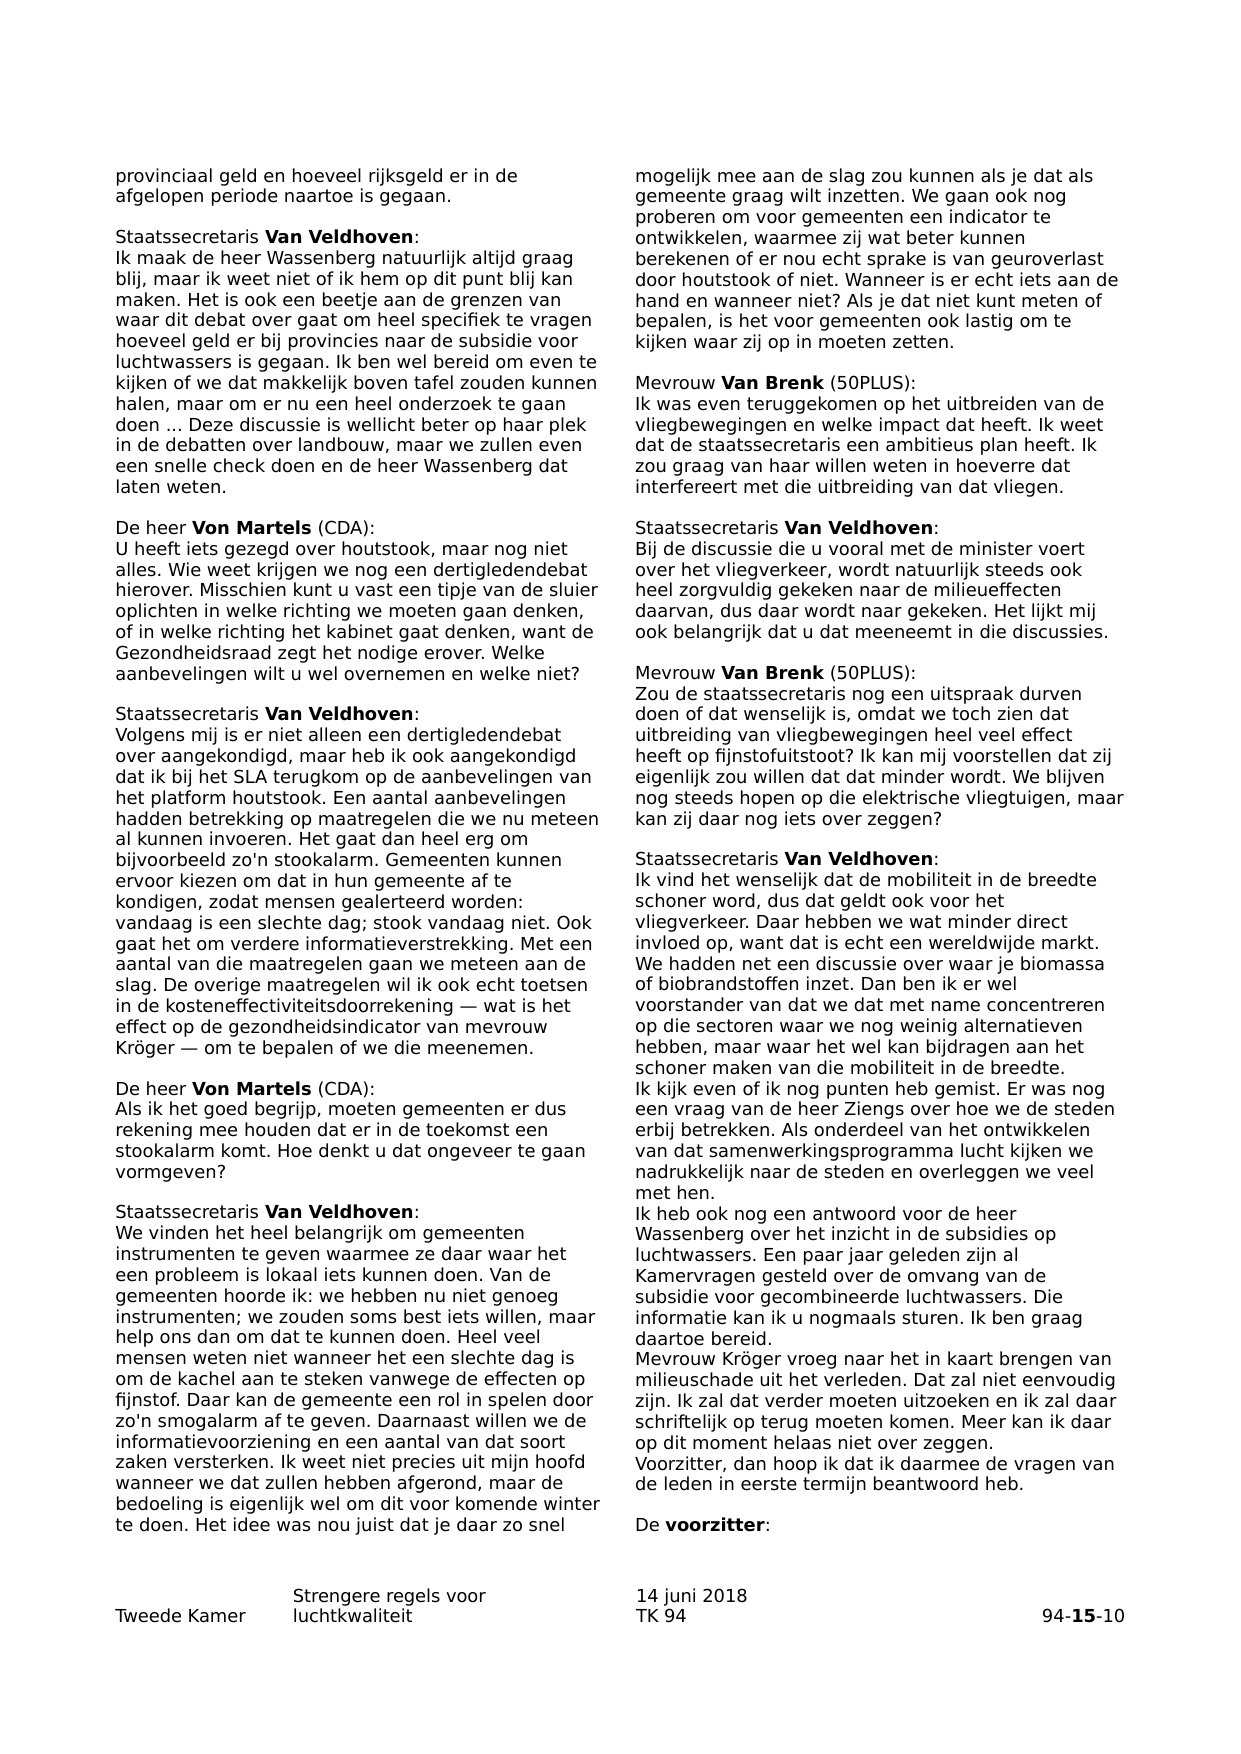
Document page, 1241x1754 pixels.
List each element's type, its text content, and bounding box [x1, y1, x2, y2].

text provinciaal geld en hoeveel rijksgeld er in de afgelopen periode naartoe is gegaan. [115, 165, 605, 207]
text Mevrouw Kröger vroeg naar het in kaart brengen van milieuschade uit het verleden. Dat zal niet eenvoudig zijn. Ik zal dat verder moeten uitzoeken en ik zal daar schriftelijk op terug moeten komen. Meer kan ik daar op dit moment helaas niet over zeggen. [635, 1349, 1125, 1453]
text De heer Von Martels (CDA): [115, 1078, 605, 1099]
text Mevrouw Van Brenk (50PLUS): [635, 663, 1125, 683]
text Voorzitter, dan hoop ik dat ik daarmee de vragen van de leden in eerste termijn beantwoord heb. [635, 1453, 1125, 1495]
text Ik vind het wenselijk dat de mobiliteit in de breedte schoner word, dus dat geldt ook voor het vliegverkeer. Daar hebben we wat minder direct invloed op, want dat is echt een wereldwijde markt. We hadden net een discussie over waar je biomassa of biobrandstoffen inzet. Dan ben ik er wel voorstander van dat we dat met name concentreren op die sectoren waar we nog weinig alternatieven hebben, maar waar het wel kan bijdragen aan het schoner maken van die mobiliteit in de breedte. [635, 870, 1125, 1078]
text U heeft iets gezegd over houtstook, maar nog niet alles. Wie weet krijgen we nog een dertigledendebat hierover. Misschien kunt u vast een tipje van de sluier oplichten in welke richting we moeten gaan denken, of in welke richting het kabinet gaat denken, want de Gezondheidsraad zegt het nodige erover. Welke aanbevelingen wilt u wel overnemen en welke niet? [115, 538, 605, 684]
text Staatssecretaris Van Veldhoven: [115, 1202, 605, 1223]
text Volgens mij is er niet alleen een dertigledendebat over aangekondigd, maar heb ik ook aangekondigd dat ik bij het SLA terugkom op de aanbevelingen van het platform houtstook. Een aantal aanbevelingen hadden betrekking op maatregelen die we nu meteen al kunnen invoeren. Het gaat dan heel erg om bijvoorbeeld zo'n stookalarm. Gemeenten kunnen ervoor kiezen om dat in hun gemeente af te kondigen, zodat mensen gealerteerd worden: vandaag is een slechte dag; stook vandaag niet. Ook gaat het om verdere informatieverstrekking. Met een aantal van die maatregelen gaan we meteen aan de slag. De overige maatregelen wil ik ook echt toetsen in de kosteneffectiviteitsdoorrekening — wat is het effect op de gezondheidsindicator van mevrouw Kröger — om te bepalen of we die meenemen. [115, 725, 605, 1058]
text Staatssecretaris Van Veldhoven: [115, 227, 605, 248]
text Ik heb ook nog een antwoord voor de heer Wassenberg over het inzicht in de subsidies op luchtwassers. Een paar jaar geleden zijn al Kamervragen gesteld over de omvang van de subsidie voor gecombineerde luchtwassers. Die informatie kan ik u nogmaals sturen. Ik ben graag daartoe bereid. [635, 1203, 1125, 1349]
text Als ik het goed begrijp, moeten gemeenten er dus rekening mee houden dat er in de toekomst een stookalarm komt. Hoe denkt u dat ongeveer te gaan vormgeven? [115, 1099, 605, 1182]
text Mevrouw Van Brenk (50PLUS): [635, 373, 1125, 393]
text mogelijk mee aan de slag zou kunnen als je dat als gemeente graag wilt inzetten. We gaan ook nog proberen om voor gemeenten een indicator te ontwikkelen, waarmee zij wat beter kunnen berekenen of er nou echt sprake is van geuroverlast door houtstook of niet. Wanneer is er echt iets aan de hand en wanneer niet? Als je dat niet kunt meten of bepalen, is het voor gemeenten ook lastig om te kijken waar zij op in moeten zetten. [635, 165, 1125, 353]
text Staatssecretaris Van Veldhoven: [635, 518, 1125, 538]
text Ik was even teruggekomen op het uitbreiden van de vliegbewegingen en welke impact dat heeft. Ik weet dat de staatssecretaris een ambitieus plan heeft. Ik zou graag van haar willen weten in hoeverre dat interfereert met die uitbreiding van dat vliegen. [635, 393, 1125, 498]
text Zou de staatssecretaris nog een uitspraak durven doen of dat wenselijk is, omdat we toch zien dat uitbreiding van vliegbewegingen heel veel effect heeft op fijnstofuitstoot? Ik kan mij voorstellen dat zij eigenlijk zou willen dat dat minder wordt. We blijven nog steeds hopen op die elektrische vliegtuigen, maar kan zij daar nog iets over zeggen? [635, 683, 1125, 829]
text Staatssecretaris Van Veldhoven: [115, 704, 605, 725]
text Ik kijk even of ik nog punten heb gemist. Er was nog een vraag van de heer Ziengs over hoe we de steden erbij betrekken. Als onderdeel van het ontwikkelen van dat samenwerkingsprogramma lucht kijken we nadrukkelijk naar de steden en overleggen we veel met hen. [635, 1078, 1125, 1203]
text De voorzitter: [635, 1515, 1125, 1536]
text We vinden het heel belangrijk om gemeenten instrumenten te geven waarmee ze daar waar het een probleem is lokaal iets kunnen doen. Van de gemeenten hoorde ik: we hebben nu niet genoeg instrumenten; we zouden soms best iets willen, maar help ons dan om dat te kunnen doen. Heel veel mensen weten niet wanneer het een slechte dag is om de kachel aan te steken vanwege de effecten op fijnstof. Daar kan de gemeente een rol in spelen door zo'n smogalarm af te geven. Daarnaast willen we de informatievoorziening en een aantal van dat soort zaken versterken. Ik weet niet precies uit mijn hoofd wanneer we dat zullen hebben afgerond, maar de bedoeling is eigenlijk wel om dit voor komende winter te doen. Het idee was nou juist dat je daar zo snel [115, 1223, 605, 1536]
text Bij de discussie die u vooral met de minister voert over het vliegverkeer, wordt natuurlijk steeds ook heel zorgvuldig gekeken naar de milieueffecten daarvan, dus daar wordt naar gekeken. Het lijkt mij ook belangrijk dat u dat meeneemt in die discussies. [635, 538, 1125, 643]
text Staatssecretaris Van Veldhoven: [635, 849, 1125, 870]
text Ik maak de heer Wassenberg natuurlijk altijd graag blij, maar ik weet niet of ik hem op dit punt blij kan maken. Het is ook een beetje aan de grenzen van waar dit debat over gaat om heel specifiek te vragen hoeveel geld er bij provincies naar de subsidie voor luchtwassers is gegaan. Ik ben wel bereid om even te kijken of we dat makkelijk boven tafel zouden kunnen halen, maar om er nu een heel onderzoek te gaan doen ... Deze discussie is wellicht beter op haar plek in de debatten over landbouw, maar we zullen even een snelle check doen en de heer Wassenberg dat laten weten. [115, 248, 605, 498]
text De heer Von Martels (CDA): [115, 518, 605, 538]
